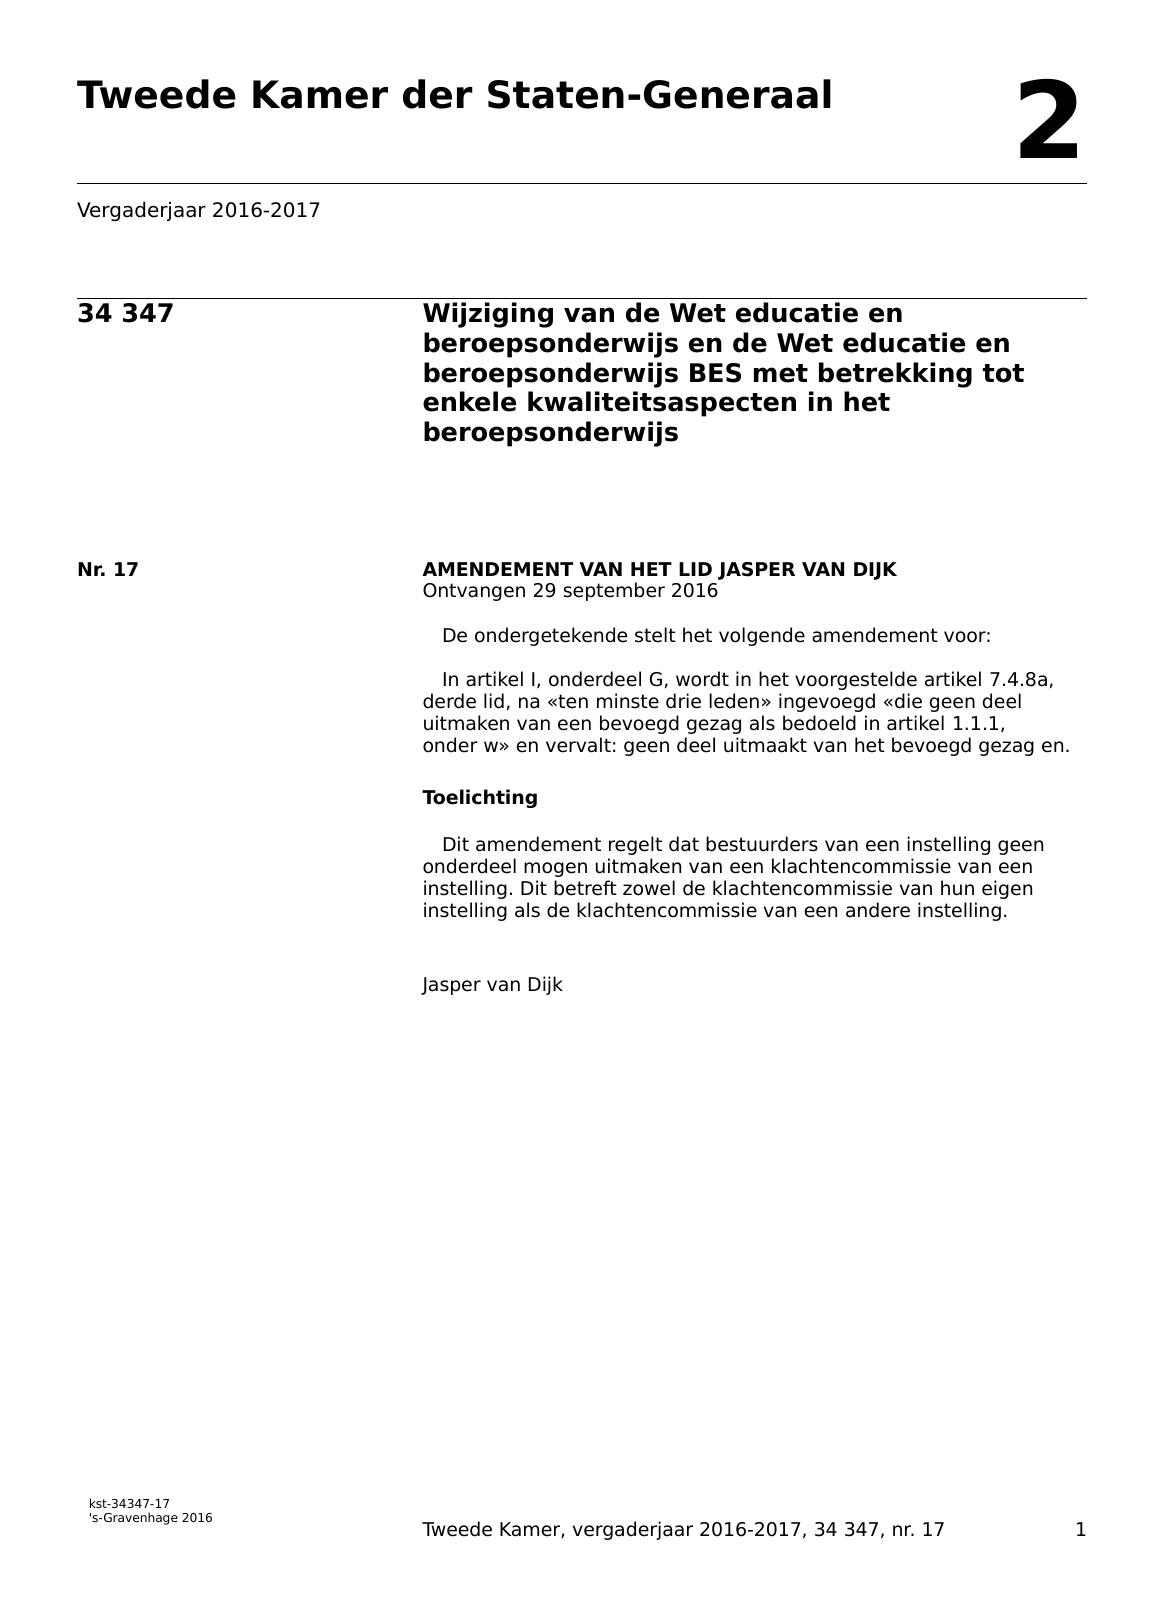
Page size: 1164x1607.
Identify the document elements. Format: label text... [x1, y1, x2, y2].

text kst-34347-17 [88, 1497, 323, 1511]
table_header 2 [886, 59, 1087, 183]
text Ontvangen 29 september 2016 [422, 580, 1087, 602]
subtitle Nr. 17 AMENDEMENT VAN HET LID JASPER VAN DIJK [77, 558, 1087, 580]
subtitle Toelichting [422, 787, 1087, 809]
text Dit amendement regelt dat bestuurders van een instelling geen onderdeel mogen uitmaken van een klachtencommissie van een instelling. Dit betreft zowel de klachtencommissie van hun eigen instelling als de klachtencommissie van een andere instelling. [422, 834, 1087, 922]
text De ondergetekende stelt het volgende amendement voor: [422, 624, 1087, 647]
table_header Tweede Kamer der Staten-Generaal [77, 59, 886, 183]
table_cell Vergaderjaar 2016-2017 [77, 184, 1087, 298]
text In artikel I, onderdeel G, wordt in het voorgestelde artikel 7.4.8a, derde lid, na «ten minste drie leden» ingevoegd «die geen deel uitmaken van een bevoegd gezag als bedoeld in artikel 1.1.1, onder w» en vervalt: geen deel uitmaakt van het bevoegd gezag en. [422, 669, 1087, 757]
subtitle 34 347 Wijziging van de Wet educatie en beroepsonderwijs en de Wet educatie en beroepsonderwijs BES met betrekking tot enkele kwaliteitsaspecten in het beroepsonderwijs [77, 299, 1087, 447]
text 's-Gravenhage 2016 [88, 1511, 323, 1525]
text Jasper van Dijk [422, 952, 1087, 996]
